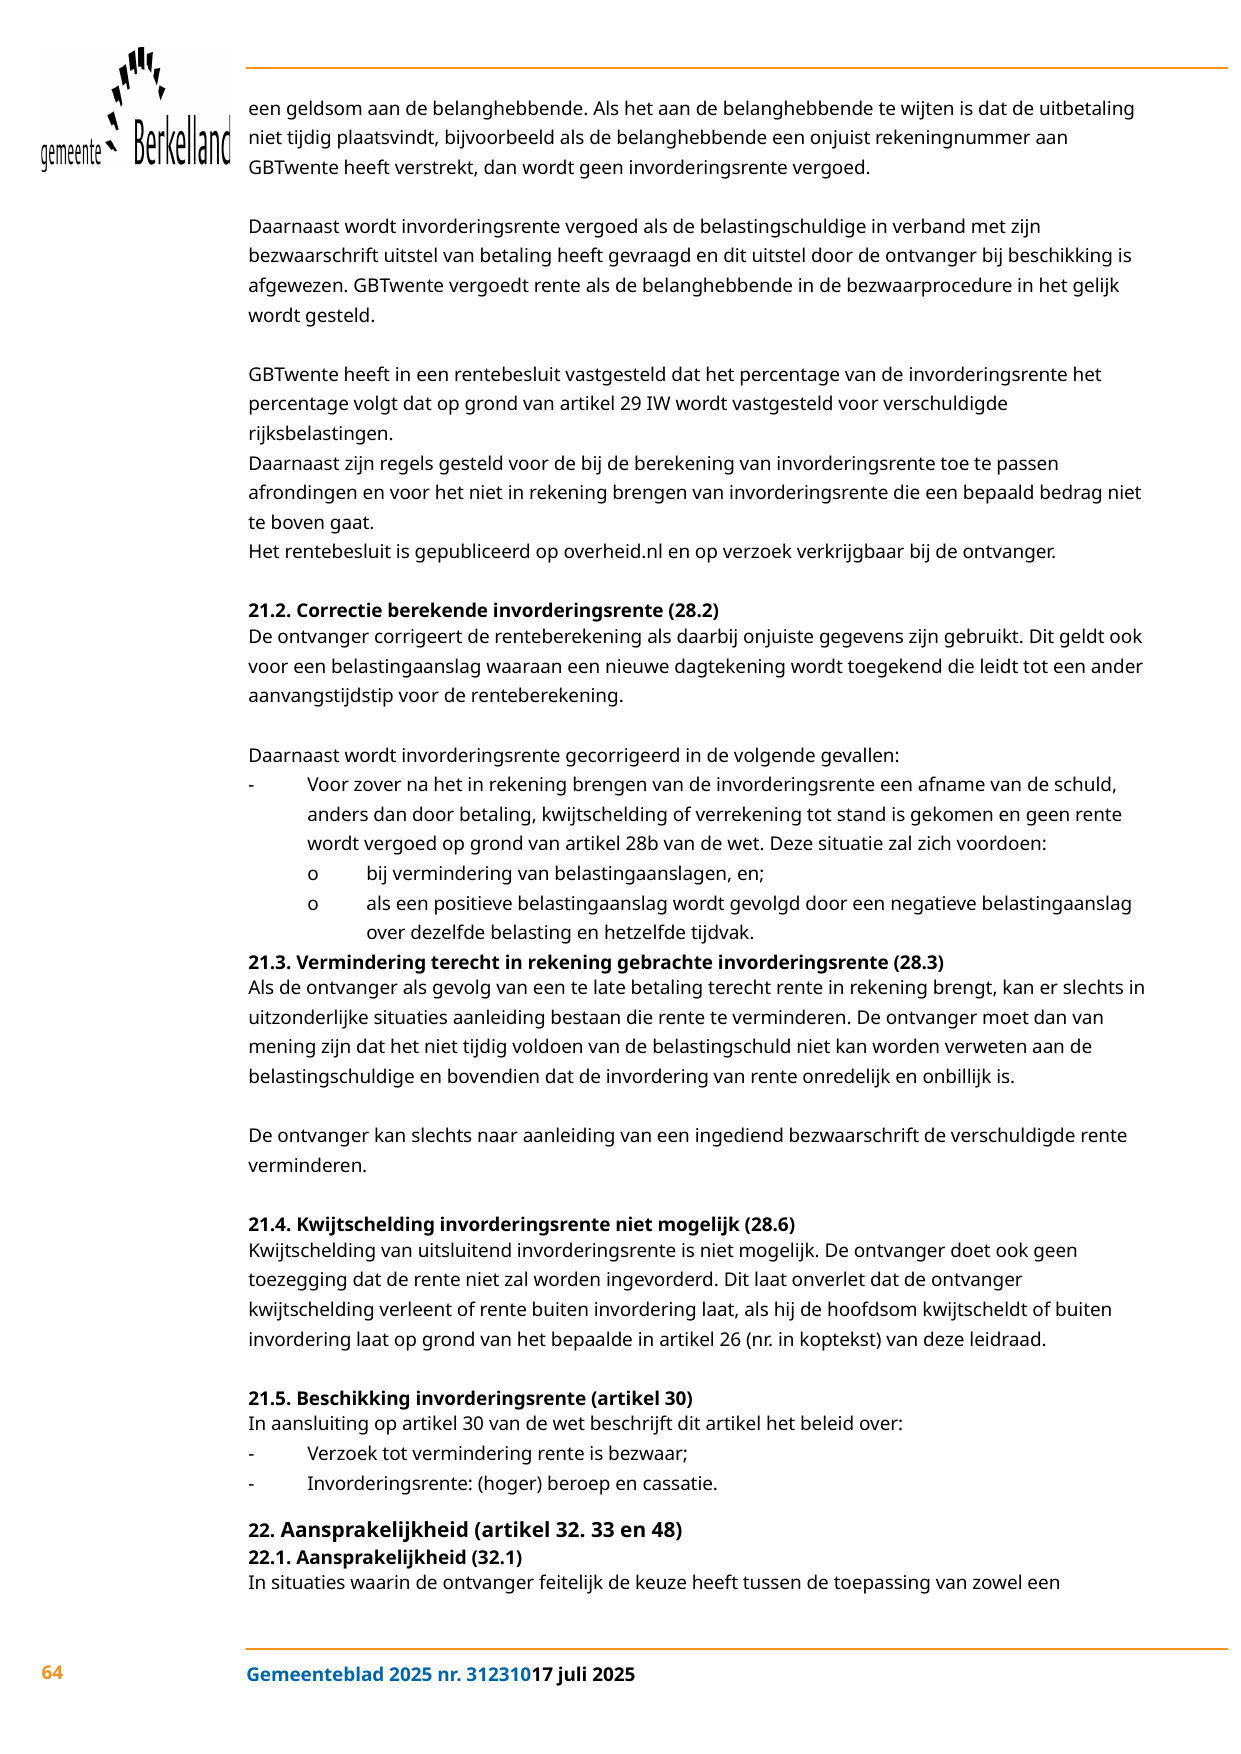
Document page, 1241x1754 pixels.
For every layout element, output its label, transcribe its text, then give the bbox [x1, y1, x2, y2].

text Daarnaast wordt invorderingsrente gecorrigeerd in de volgende gevallen: [248, 742, 1152, 767]
text In aansluiting op artikel 30 van de wet beschrijft dit artikel het beleid over: [248, 1411, 1152, 1436]
list Voor zover na het in rekening brengen van de invorderingsrente een afname van de schuld, anders dan door betaling, kwijtschelding of verrekening tot stand is gekomen en geen rente wordt vergoed op grond van artikel 28b van de wet. Deze situatie zal zich voordoen: [248, 771, 1152, 856]
list als een positieve belastingaanslag wordt gevolgd door een negatieve belastingaanslag over dezelfde belasting en hetzelfde tijdvak. [307, 890, 1152, 945]
text 21.3. Vermindering terecht in rekening gebrachte invorderingsrente (28.3) [248, 949, 1152, 974]
text In situaties waarin de ontvanger feitelijk de keuze heeft tussen de toepassing van zowel een [248, 1569, 1152, 1595]
text 21.2. Correctie berekende invorderingsrente (28.2) [248, 598, 1152, 623]
text GBTwente heeft in een rentebesluit vastgesteld dat het percentage van de invorderingsrente het percentage volgt dat op grond van artikel 29 IW wordt vastgesteld voor verschuldigde rijksbelastingen. [248, 361, 1152, 446]
text Het rentebesluit is gepubliceerd op overheid.nl en op verzoek verkrijgbaar bij de ontvanger. [248, 538, 1152, 564]
text Daarnaast wordt invorderingsrente vergoed als de belastingschuldige in verband met zijn bezwaarschrift uitstel van betaling heeft gevraagd en dit uitstel door de ontvanger bij beschikking is afgewezen. GBTwente vergoedt rente als de belanghebbende in de bezwaarprocedure in het gelijk wordt gesteld. [248, 213, 1152, 328]
text De ontvanger corrigeert de renteberekening als daarbij onjuiste gegevens zijn gebruikt. Dit geldt ook voor een belastingaanslag waaraan een nieuwe dagtekening wordt toegekend die leidt tot een ander aanvangstijdstip voor de renteberekening. [248, 623, 1152, 708]
text Daarnaast zijn regels gesteld voor de bij de berekening van invorderingsrente toe te passen afrondingen en voor het niet in rekening brengen van invorderingsrente die een bepaald bedrag niet te boven gaat. [248, 450, 1152, 535]
text Als de ontvanger als gevolg van een te late betaling terecht rente in rekening brengt, kan er slechts in uitzonderlijke situaties aanleiding bestaan die rente te verminderen. De ontvanger moet dan van mening zijn dat het niet tijdig voldoen van de belastingschuld niet kan worden verweten aan de belastingschuldige en bovendien dat de invordering van rente onredelijk en onbillijk is. [248, 974, 1152, 1089]
text De ontvanger kan slechts naar aanleiding van een ingediend bezwaarschrift de verschuldigde rente verminderen. [248, 1122, 1152, 1178]
list bij vermindering van belastingaanslagen, en; [307, 860, 1152, 886]
text een geldsom aan de belanghebbende. Als het aan de belanghebbende te wijten is dat de uitbetaling niet tijdig plaatsvindt, bijvoorbeeld als de belanghebbende een onjuist rekeningnummer aan GBTwente heeft verstrekt, dan wordt geen invorderingsrente vergoed. [248, 95, 1152, 180]
list Verzoek tot vermindering rente is bezwaar; [248, 1440, 1152, 1466]
text Kwijtschelding van uitsluitend invorderingsrente is niet mogelijk. De ontvanger doet ook geen toezegging dat de rente niet zal worden ingevorderd. Dit laat onverlet dat de ontvanger kwijtschelding verleent of rente buiten invordering laat, als hij de hoofdsom kwijtscheldt of buiten invordering laat op grond van het bepaalde in artikel 26 (nr. in koptekst) van deze leidraad. [248, 1237, 1152, 1351]
text 22. Aansprakelijkheid (artikel 32. 33 en 48) [248, 1515, 1152, 1544]
text 22.1. Aansprakelijkheid (32.1) [248, 1544, 1152, 1569]
list Invorderingsrente: (hoger) beroep en cassatie. [248, 1470, 1152, 1496]
text 21.5. Beschikking invorderingsrente (artikel 30) [248, 1385, 1152, 1411]
picture [41, 47, 231, 172]
text 21.4. Kwijtschelding invorderingsrente niet mogelijk (28.6) [248, 1211, 1152, 1237]
